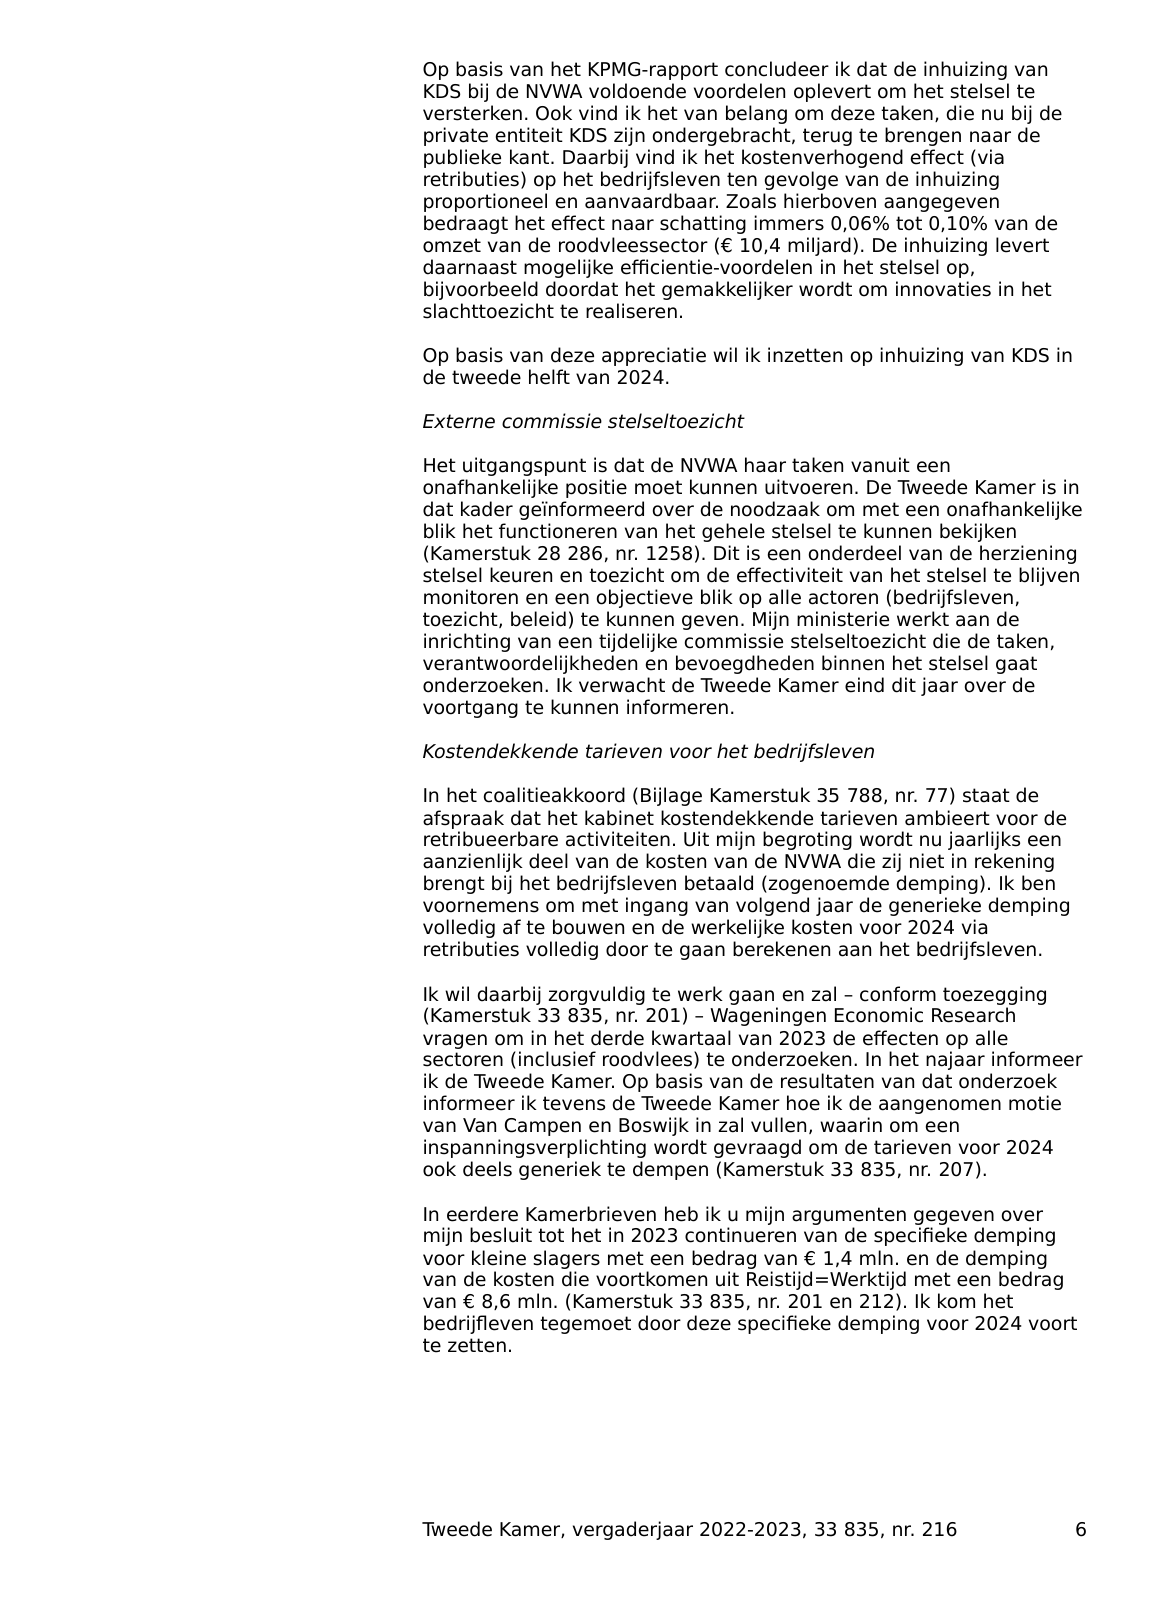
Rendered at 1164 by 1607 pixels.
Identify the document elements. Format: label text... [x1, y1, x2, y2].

text Ik wil daarbij zorgvuldig te werk gaan en zal – conform toezegging (Kamerstuk 33 835, nr. 201) – Wageningen Economic Research vragen om in het derde kwartaal van 2023 de effecten op alle sectoren (inclusief roodvlees) te onderzoeken. In het najaar informeer ik de Tweede Kamer. Op basis van de resultaten van dat onderzoek informeer ik tevens de Tweede Kamer hoe ik de aangenomen motie van Van Campen en Boswijk in zal vullen, waarin om een inspanningsverplichting wordt gevraagd om de tarieven voor 2024 ook deels generiek te dempen (Kamerstuk 33 835, nr. 207). [422, 983, 1087, 1181]
subtitle Kostendekkende tarieven voor het bedrijfsleven [422, 741, 1087, 763]
text Op basis van deze appreciatie wil ik inzetten op inhuizing van KDS in de tweede helft van 2024. [422, 345, 1087, 389]
text Op basis van het KPMG-rapport concludeer ik dat de inhuizing van KDS bij de NVWA voldoende voordelen oplevert om het stelsel te versterken. Ook vind ik het van belang om deze taken, die nu bij de private entiteit KDS zijn ondergebracht, terug te brengen naar de publieke kant. Daarbij vind ik het kostenverhogend effect (via retributies) op het bedrijfsleven ten gevolge van de inhuizing proportioneel en aanvaardbaar. Zoals hierboven aangegeven bedraagt het effect naar schatting immers 0,06% tot 0,10% van de omzet van de roodvleessector (€ 10,4 miljard). De inhuizing levert daarnaast mogelijke efficientie-voordelen in het stelsel op, bijvoorbeeld doordat het gemakkelijker wordt om innovaties in het slachttoezicht te realiseren. [422, 59, 1087, 323]
subtitle Externe commissie stelseltoezicht [422, 411, 1087, 433]
text In het coalitieakkoord (Bijlage Kamerstuk 35 788, nr. 77) staat de afspraak dat het kabinet kostendekkende tarieven ambieert voor de retribueerbare activiteiten. Uit mijn begroting wordt nu jaarlijks een aanzienlijk deel van de kosten van de NVWA die zij niet in rekening brengt bij het bedrijfsleven betaald (zogenoemde demping). Ik ben voornemens om met ingang van volgend jaar de generieke demping volledig af te bouwen en de werkelijke kosten voor 2024 via retributies volledig door te gaan berekenen aan het bedrijfsleven. [422, 785, 1087, 961]
text In eerdere Kamerbrieven heb ik u mijn argumenten gegeven over mijn besluit tot het in 2023 continueren van de specifieke demping voor kleine slagers met een bedrag van € 1,4 mln. en de demping van de kosten die voortkomen uit Reistijd=Werktijd met een bedrag van € 8,6 mln. (Kamerstuk 33 835, nr. 201 en 212). Ik kom het bedrijfleven tegemoet door deze specifieke demping voor 2024 voort te zetten. [422, 1203, 1087, 1357]
text Het uitgangspunt is dat de NVWA haar taken vanuit een onafhankelijke positie moet kunnen uitvoeren. De Tweede Kamer is in dat kader geïnformeerd over de noodzaak om met een onafhankelijke blik het functioneren van het gehele stelsel te kunnen bekijken (Kamerstuk 28 286, nr. 1258). Dit is een onderdeel van de herziening stelsel keuren en toezicht om de effectiviteit van het stelsel te blijven monitoren en een objectieve blik op alle actoren (bedrijfsleven, toezicht, beleid) te kunnen geven. Mijn ministerie werkt aan de inrichting van een tijdelijke commissie stelseltoezicht die de taken, verantwoordelijkheden en bevoegdheden binnen het stelsel gaat onderzoeken. Ik verwacht de Tweede Kamer eind dit jaar over de voortgang te kunnen informeren. [422, 455, 1087, 719]
